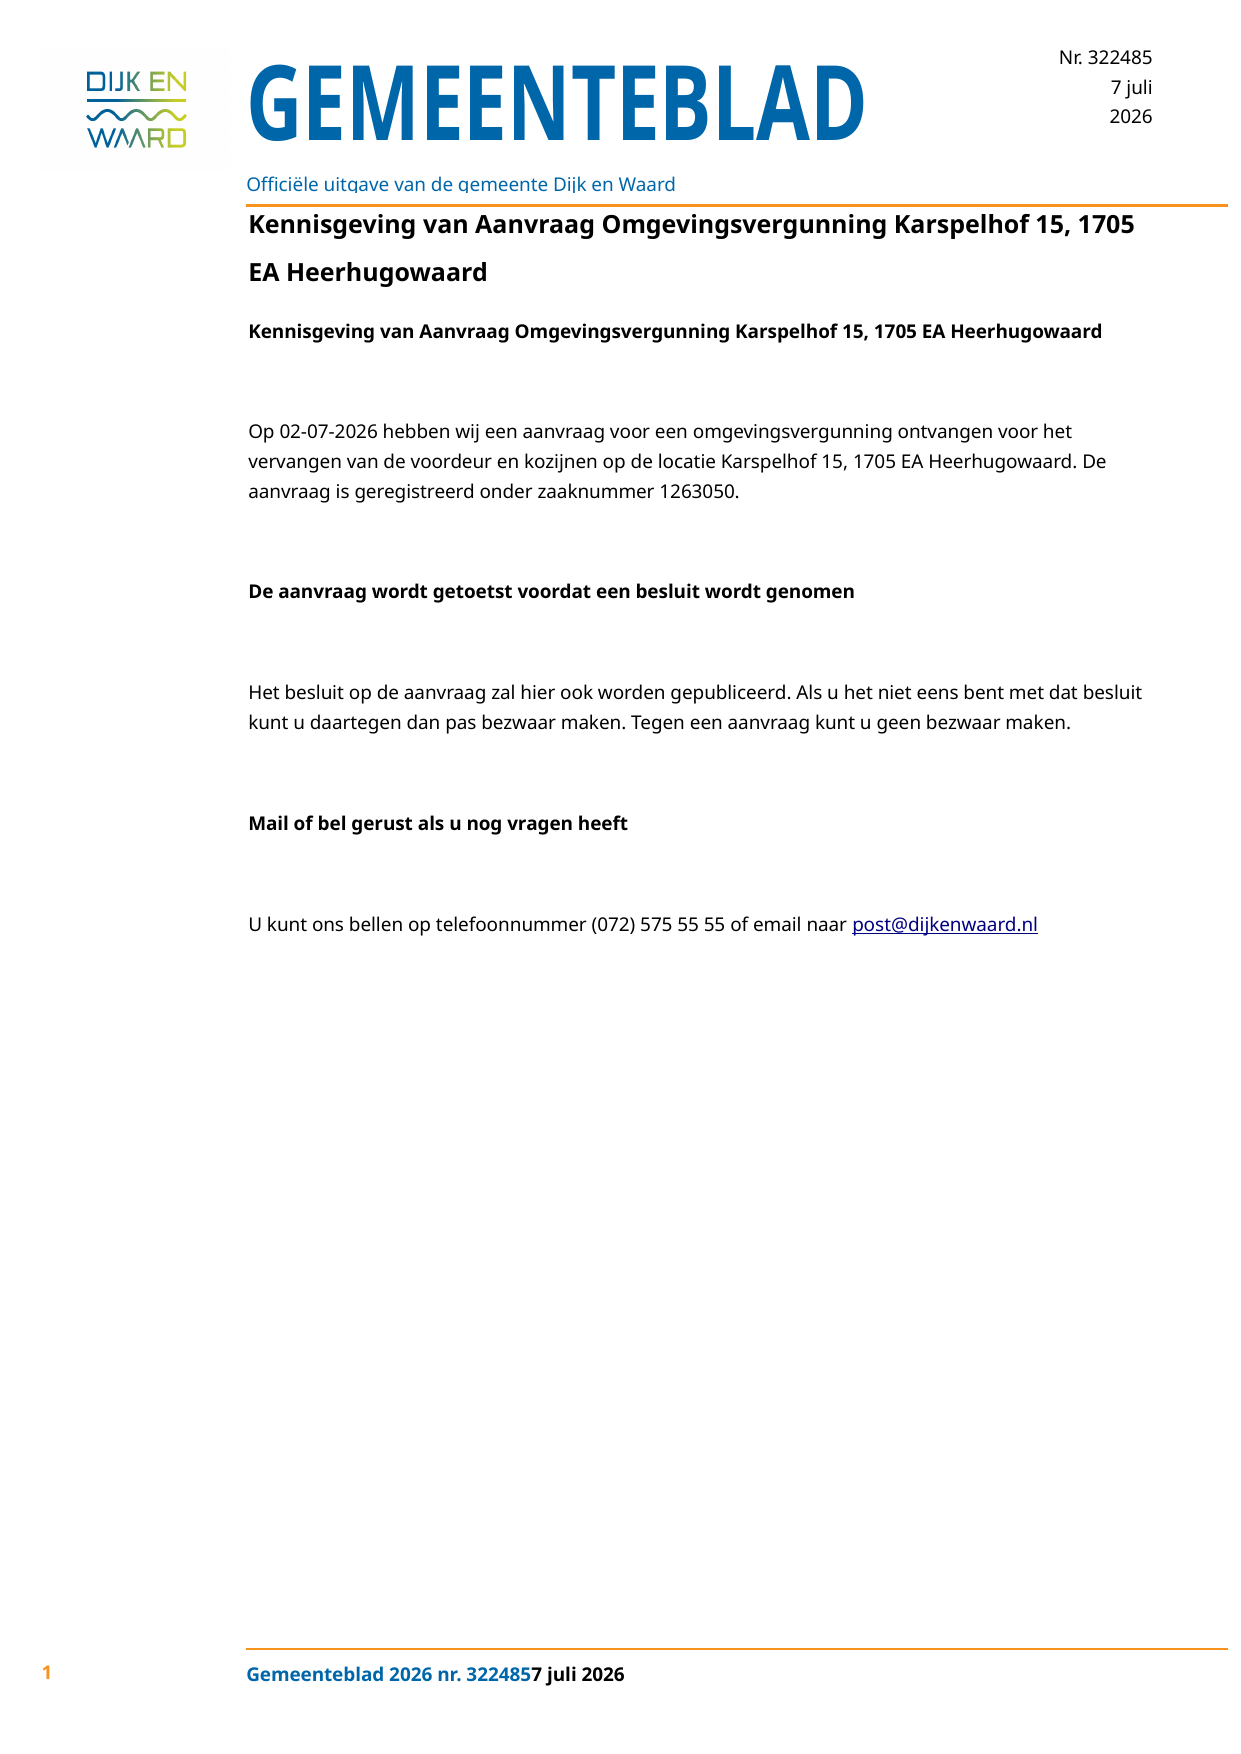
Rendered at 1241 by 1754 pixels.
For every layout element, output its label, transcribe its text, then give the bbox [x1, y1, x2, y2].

text Op 02-07-2026 hebben wij een aanvraag voor een omgevingsvergunning ontvangen voor het vervangen van de voordeur en kozijnen op de locatie Karspelhof 15, 1705 EA Heerhugowaard. De aanvraag is geregistreerd onder zaaknummer 1263050. [248, 419, 1152, 504]
text De aanvraag wordt getoetst voordat een besluit wordt genomen [248, 579, 1152, 604]
text Het besluit op de aanvraag zal hier ook worden gepubliceerd. Als u het niet eens bent met dat besluit kunt u daartegen dan pas bezwaar maken. Tegen een aanvraag kunt u geen bezwaar maken. [248, 679, 1152, 735]
picture [41, 47, 231, 172]
text Mail of bel gerust als u nog vragen heeft [248, 810, 1152, 836]
text U kunt ons bellen op telefoonnummer (072) 575 55 55 of email naar post@dijkenwaard.nl [248, 911, 1152, 937]
text Kennisgeving van Aanvraag Omgevingsvergunning Karspelhof 15, 1705 EA Heerhugowaard [248, 207, 1152, 288]
text Kennisgeving van Aanvraag Omgevingsvergunning Karspelhof 15, 1705 EA Heerhugowaard [248, 318, 1152, 344]
